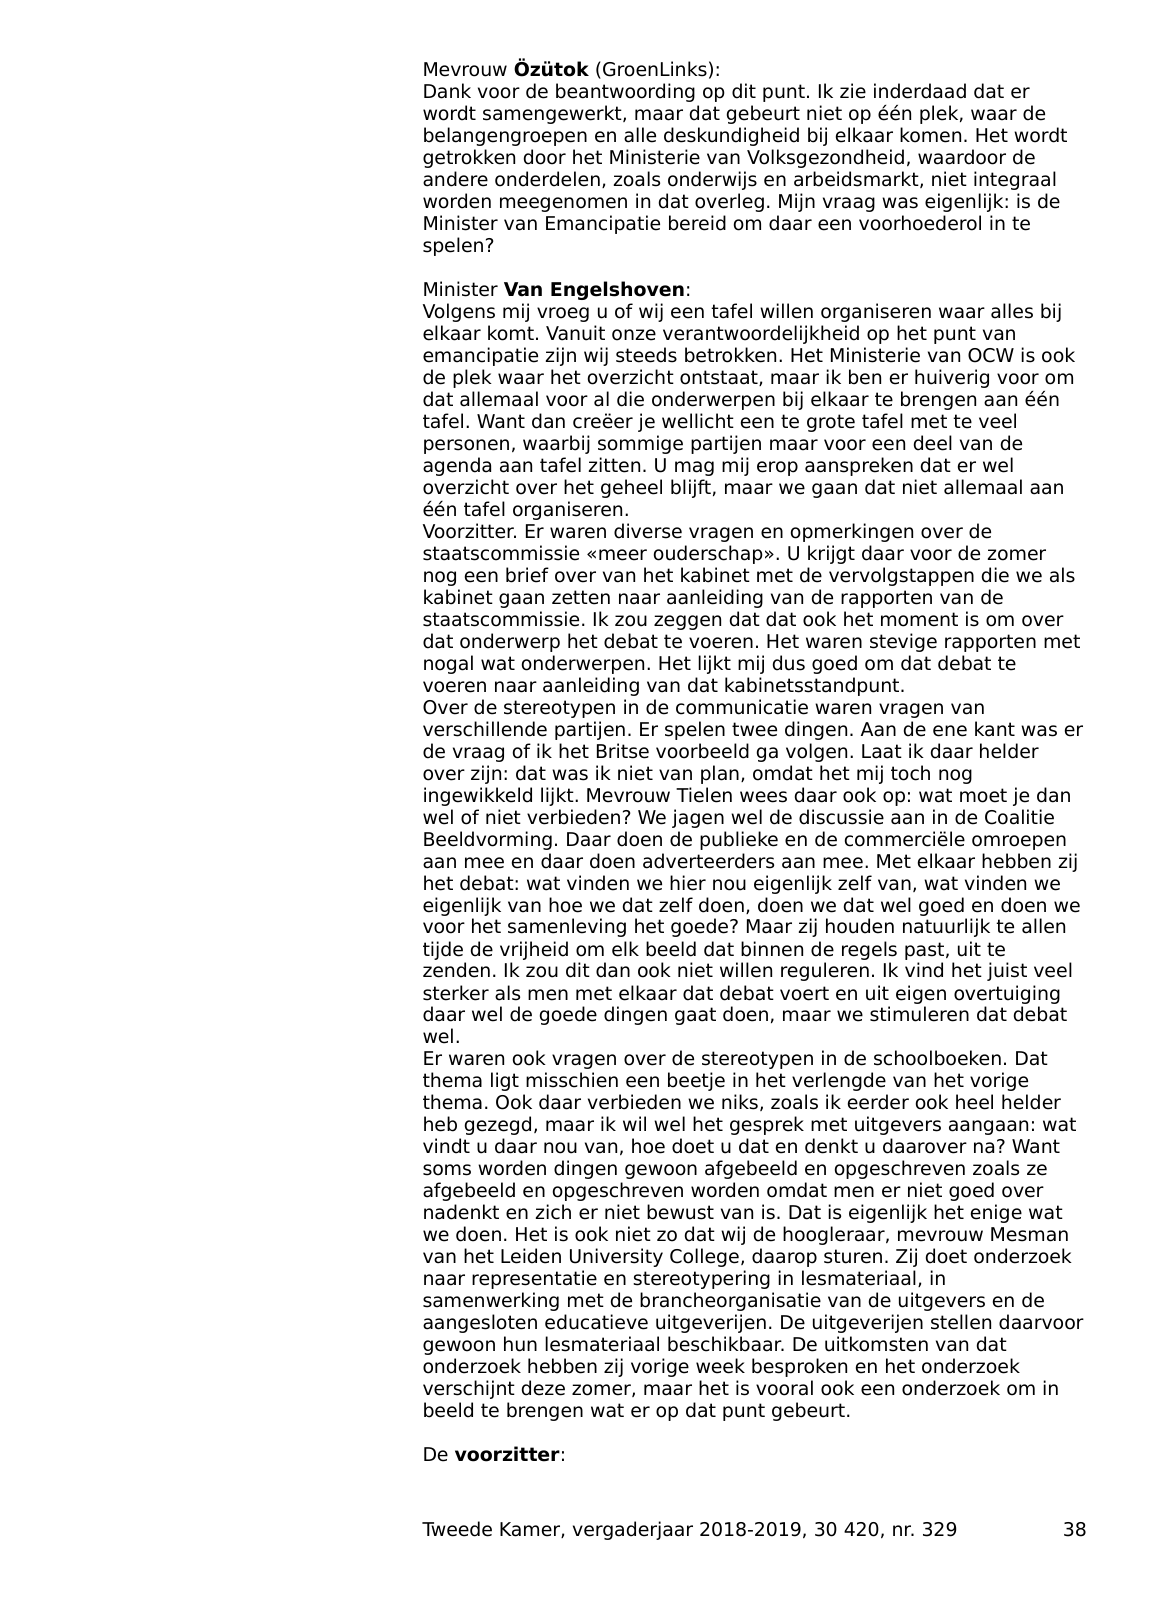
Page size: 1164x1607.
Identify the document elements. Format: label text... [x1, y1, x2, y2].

text Dank voor de beantwoording op dit punt. Ik zie inderdaad dat er wordt samengewerkt, maar dat gebeurt niet op één plek, waar de belangengroepen en alle deskundigheid bij elkaar komen. Het wordt getrokken door het Ministerie van Volksgezondheid, waardoor de andere onderdelen, zoals onderwijs en arbeidsmarkt, niet integraal worden meegenomen in dat overleg. Mijn vraag was eigenlijk: is de Minister van Emancipatie bereid om daar een voorhoederol in te spelen? [422, 81, 1087, 257]
text Er waren ook vragen over de stereotypen in de schoolboeken. Dat thema ligt misschien een beetje in het verlengde van het vorige thema. Ook daar verbieden we niks, zoals ik eerder ook heel helder heb gezegd, maar ik wil wel het gesprek met uitgevers aangaan: wat vindt u daar nou van, hoe doet u dat en denkt u daarover na? Want soms worden dingen gewoon afgebeeld en opgeschreven zoals ze afgebeeld en opgeschreven worden omdat men er niet goed over nadenkt en zich er niet bewust van is. Dat is eigenlijk het enige wat we doen. Het is ook niet zo dat wij de hoogleraar, mevrouw Mesman van het Leiden University College, daarop sturen. Zij doet onderzoek naar representatie en stereotypering in lesmateriaal, in samenwerking met de brancheorganisatie van de uitgevers en de aangesloten educatieve uitgeverijen. De uitgeverijen stellen daarvoor gewoon hun lesmateriaal beschikbaar. De uitkomsten van dat onderzoek hebben zij vorige week besproken en het onderzoek verschijnt deze zomer, maar het is vooral ook een onderzoek om in beeld te brengen wat er op dat punt gebeurt. [422, 1048, 1087, 1422]
text Over de stereotypen in de communicatie waren vragen van verschillende partijen. Er spelen twee dingen. Aan de ene kant was er de vraag of ik het Britse voorbeeld ga volgen. Laat ik daar helder over zijn: dat was ik niet van plan, omdat het mij toch nog ingewikkeld lijkt. Mevrouw Tielen wees daar ook op: wat moet je dan wel of niet verbieden? We jagen wel de discussie aan in de Coalitie Beeldvorming. Daar doen de publieke en de commerciële omroepen aan mee en daar doen adverteerders aan mee. Met elkaar hebben zij het debat: wat vinden we hier nou eigenlijk zelf van, wat vinden we eigenlijk van hoe we dat zelf doen, doen we dat wel goed en doen we voor het samenleving het goede? Maar zij houden natuurlijk te allen tijde de vrijheid om elk beeld dat binnen de regels past, uit te zenden. Ik zou dit dan ook niet willen reguleren. Ik vind het juist veel sterker als men met elkaar dat debat voert en uit eigen overtuiging daar wel de goede dingen gaat doen, maar we stimuleren dat debat wel. [422, 697, 1087, 1048]
text De voorzitter: [422, 1444, 1087, 1466]
text Mevrouw Özütok (GroenLinks): [422, 59, 1087, 81]
text Volgens mij vroeg u of wij een tafel willen organiseren waar alles bij elkaar komt. Vanuit onze verantwoordelijkheid op het punt van emancipatie zijn wij steeds betrokken. Het Ministerie van OCW is ook de plek waar het overzicht ontstaat, maar ik ben er huiverig voor om dat allemaal voor al die onderwerpen bij elkaar te brengen aan één tafel. Want dan creëer je wellicht een te grote tafel met te veel personen, waarbij sommige partijen maar voor een deel van de agenda aan tafel zitten. U mag mij erop aanspreken dat er wel overzicht over het geheel blijft, maar we gaan dat niet allemaal aan één tafel organiseren. [422, 301, 1087, 521]
text Voorzitter. Er waren diverse vragen en opmerkingen over de staatscommissie «meer ouderschap». U krijgt daar voor de zomer nog een brief over van het kabinet met de vervolgstappen die we als kabinet gaan zetten naar aanleiding van de rapporten van de staatscommissie. Ik zou zeggen dat dat ook het moment is om over dat onderwerp het debat te voeren. Het waren stevige rapporten met nogal wat onderwerpen. Het lijkt mij dus goed om dat debat te voeren naar aanleiding van dat kabinetsstandpunt. [422, 521, 1087, 697]
text Minister Van Engelshoven: [422, 279, 1087, 301]
